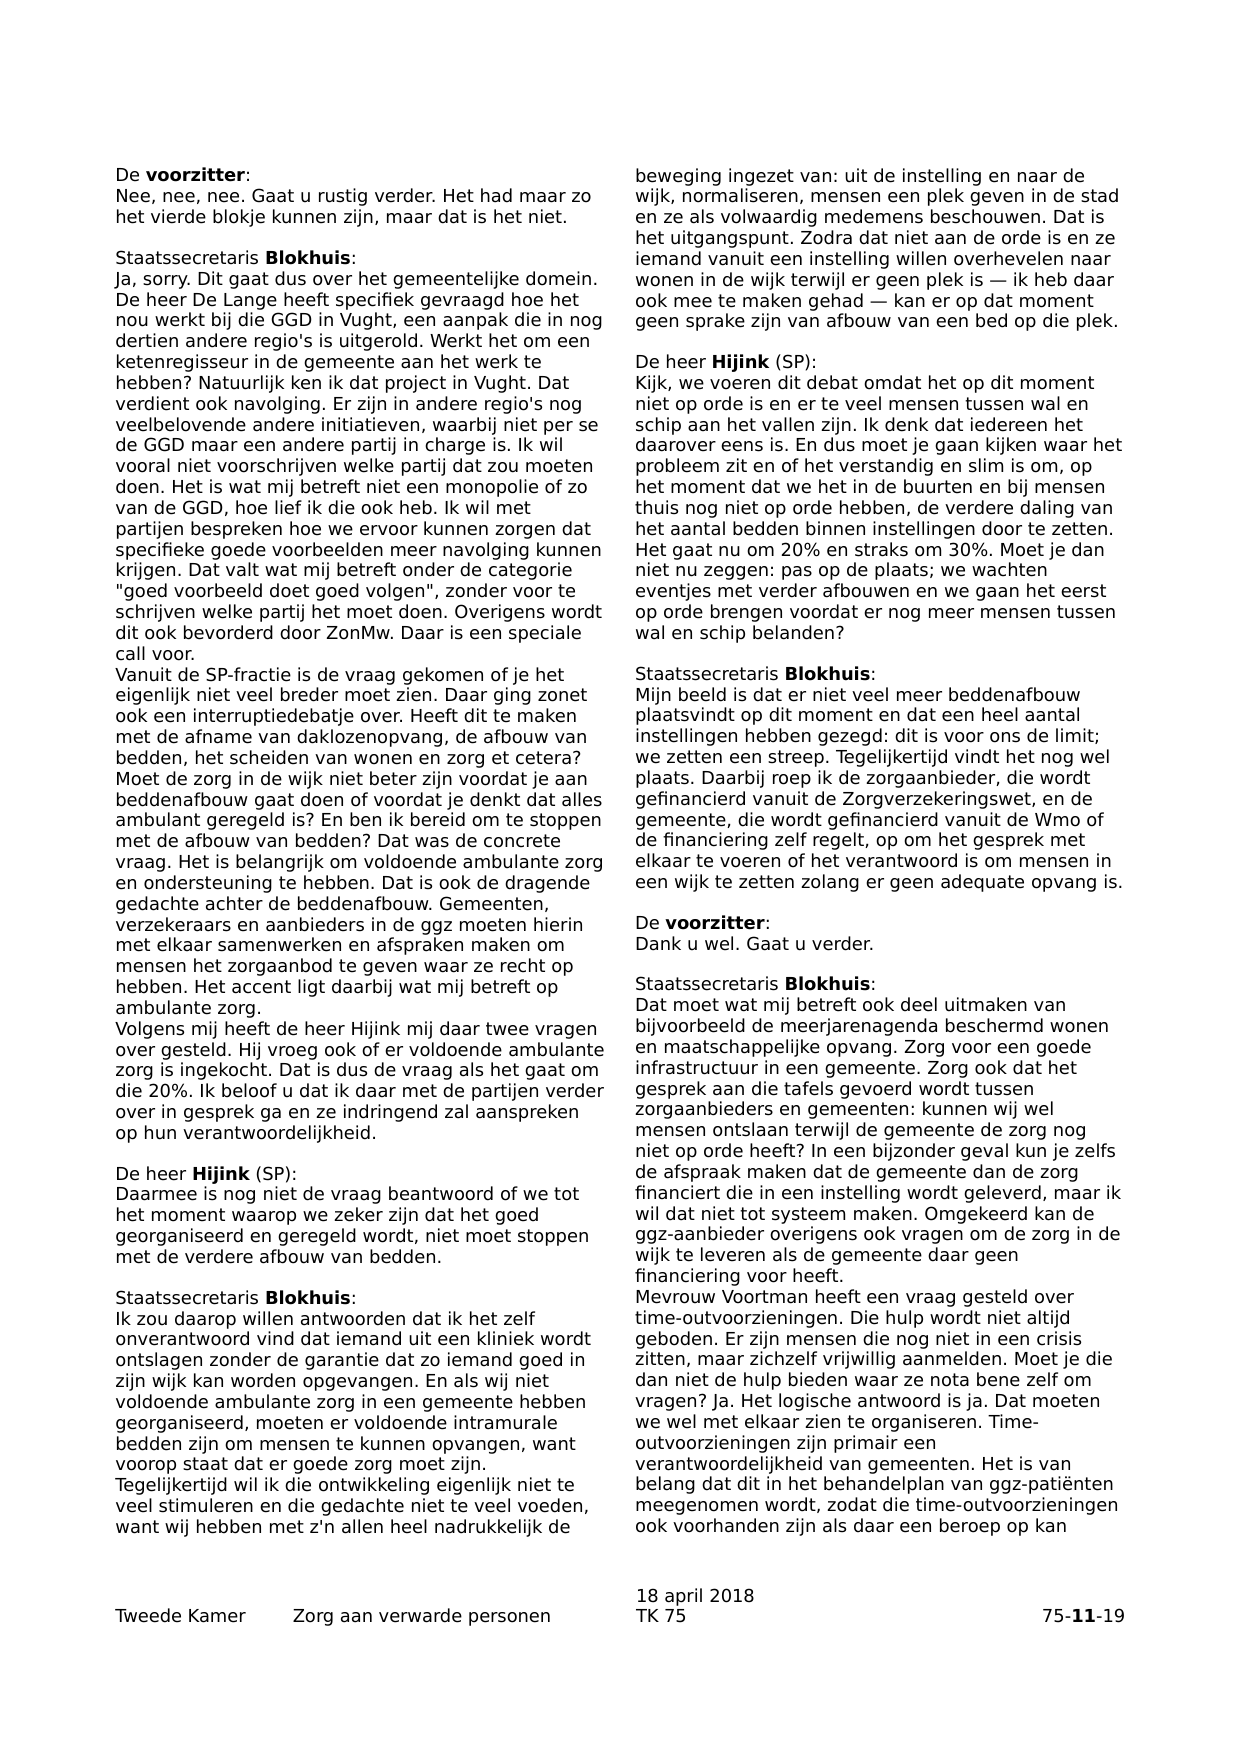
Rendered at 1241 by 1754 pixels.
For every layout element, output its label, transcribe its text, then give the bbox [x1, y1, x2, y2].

text Staatssecretaris Blokhuis: [115, 1287, 605, 1308]
text Nee, nee, nee. Gaat u rustig verder. Het had maar zo het vierde blokje kunnen zijn, maar dat is het niet. [115, 186, 605, 228]
text De voorzitter: [635, 913, 1125, 933]
text Mevrouw Voortman heeft een vraag gesteld over time-outvoorzieningen. Die hulp wordt niet altijd geboden. Er zijn mensen die nog niet in een crisis zitten, maar zichzelf vrijwillig aanmelden. Moet je die dan niet de hulp bieden waar ze nota bene zelf om vragen? Ja. Het logische antwoord is ja. Dat moeten we wel met elkaar zien te organiseren. Time-outvoorzieningen zijn primair een verantwoordelijkheid van gemeenten. Het is van belang dat dit in het behandelplan van ggz-patiënten meegenomen wordt, zodat die time-outvoorzieningen ook voorhanden zijn als daar een beroep op kan [635, 1287, 1125, 1537]
text Ik zou daarop willen antwoorden dat ik het zelf onverantwoord vind dat iemand uit een kliniek wordt ontslagen zonder de garantie dat zo iemand goed in zijn wijk kan worden opgevangen. En als wij niet voldoende ambulante zorg in een gemeente hebben georganiseerd, moeten er voldoende intramurale bedden zijn om mensen te kunnen opvangen, want voorop staat dat er goede zorg moet zijn. Tegelijkertijd wil ik die ontwikkeling eigenlijk niet te veel stimuleren en die gedachte niet te veel voeden, want wij hebben met z'n allen heel nadrukkelijk de [115, 1308, 605, 1537]
text Kijk, we voeren dit debat omdat het op dit moment niet op orde is en er te veel mensen tussen wal en schip aan het vallen zijn. Ik denk dat iedereen het daarover eens is. En dus moet je gaan kijken waar het probleem zit en of het verstandig en slim is om, op het moment dat we het in de buurten en bij mensen thuis nog niet op orde hebben, de verdere daling van het aantal bedden binnen instellingen door te zetten. Het gaat nu om 20% en straks om 30%. Moet je dan niet nu zeggen: pas op de plaats; we wachten eventjes met verder afbouwen en we gaan het eerst op orde brengen voordat er nog meer mensen tussen wal en schip belanden? [635, 373, 1125, 643]
text Mijn beeld is dat er niet veel meer beddenafbouw plaatsvindt op dit moment en dat een heel aantal instellingen hebben gezegd: dit is voor ons de limit; we zetten een streep. Tegelijkertijd vindt het nog wel plaats. Daarbij roep ik de zorgaanbieder, die wordt gefinancierd vanuit de Zorgverzekeringswet, en de gemeente, die wordt gefinancierd vanuit de Wmo of de financiering zelf regelt, op om het gesprek met elkaar te voeren of het verantwoord is om mensen in een wijk te zetten zolang er geen adequate opvang is. [635, 684, 1125, 893]
text De voorzitter: [115, 165, 605, 186]
text Ja, sorry. Dit gaat dus over het gemeentelijke domein. De heer De Lange heeft specifiek gevraagd hoe het nou werkt bij die GGD in Vught, een aanpak die in nog dertien andere regio's is uitgerold. Werkt het om een ketenregisseur in de gemeente aan het werk te hebben? Natuurlijk ken ik dat project in Vught. Dat verdient ook navolging. Er zijn in andere regio's nog veelbelovende andere initiatieven, waarbij niet per se de GGD maar een andere partij in charge is. Ik wil vooral niet voorschrijven welke partij dat zou moeten doen. Het is wat mij betreft niet een monopolie of zo van de GGD, hoe lief ik die ook heb. Ik wil met partijen bespreken hoe we ervoor kunnen zorgen dat specifieke goede voorbeelden meer navolging kunnen krijgen. Dat valt wat mij betreft onder de categorie "goed voorbeeld doet goed volgen", zonder voor te schrijven welke partij het moet doen. Overigens wordt dit ook bevorderd door ZonMw. Daar is een speciale call voor. [115, 268, 605, 664]
text beweging ingezet van: uit de instelling en naar de wijk, normaliseren, mensen een plek geven in de stad en ze als volwaardig medemens beschouwen. Dat is het uitgangspunt. Zodra dat niet aan de orde is en ze iemand vanuit een instelling willen overhevelen naar wonen in de wijk terwijl er geen plek is — ik heb daar ook mee te maken gehad — kan er op dat moment geen sprake zijn van afbouw van een bed op die plek. [635, 165, 1125, 332]
text Staatssecretaris Blokhuis: [115, 248, 605, 268]
text De heer Hijink (SP): [115, 1163, 605, 1184]
text Staatssecretaris Blokhuis: [635, 974, 1125, 995]
text Dank u wel. Gaat u verder. [635, 933, 1125, 954]
text Volgens mij heeft de heer Hijink mij daar twee vragen over gesteld. Hij vroeg ook of er voldoende ambulante zorg is ingekocht. Dat is dus de vraag als het gaat om die 20%. Ik beloof u dat ik daar met de partijen verder over in gesprek ga en ze indringend zal aanspreken op hun verantwoordelijkheid. [115, 1018, 605, 1143]
text Staatssecretaris Blokhuis: [635, 663, 1125, 684]
text De heer Hijink (SP): [635, 352, 1125, 373]
text Daarmee is nog niet de vraag beantwoord of we tot het moment waarop we zeker zijn dat het goed georganiseerd en geregeld wordt, niet moet stoppen met de verdere afbouw van bedden. [115, 1184, 605, 1267]
text Vanuit de SP-fractie is de vraag gekomen of je het eigenlijk niet veel breder moet zien. Daar ging zonet ook een interruptiedebatje over. Heeft dit te maken met de afname van daklozenopvang, de afbouw van bedden, het scheiden van wonen en zorg et cetera? Moet de zorg in de wijk niet beter zijn voordat je aan beddenafbouw gaat doen of voordat je denkt dat alles ambulant geregeld is? En ben ik bereid om te stoppen met de afbouw van bedden? Dat was de concrete vraag. Het is belangrijk om voldoende ambulante zorg en ondersteuning te hebben. Dat is ook de dragende gedachte achter de beddenafbouw. Gemeenten, verzekeraars en aanbieders in de ggz moeten hierin met elkaar samenwerken en afspraken maken om mensen het zorgaanbod te geven waar ze recht op hebben. Het accent ligt daarbij wat mij betreft op ambulante zorg. [115, 664, 605, 1018]
text Dat moet wat mij betreft ook deel uitmaken van bijvoorbeeld de meerjarenagenda beschermd wonen en maatschappelijke opvang. Zorg voor een goede infrastructuur in een gemeente. Zorg ook dat het gesprek aan die tafels gevoerd wordt tussen zorgaanbieders en gemeenten: kunnen wij wel mensen ontslaan terwijl de gemeente de zorg nog niet op orde heeft? In een bijzonder geval kun je zelfs de afspraak maken dat de gemeente dan de zorg financiert die in een instelling wordt geleverd, maar ik wil dat niet tot systeem maken. Omgekeerd kan de ggz-aanbieder overigens ook vragen om de zorg in de wijk te leveren als de gemeente daar geen financiering voor heeft. [635, 995, 1125, 1287]
